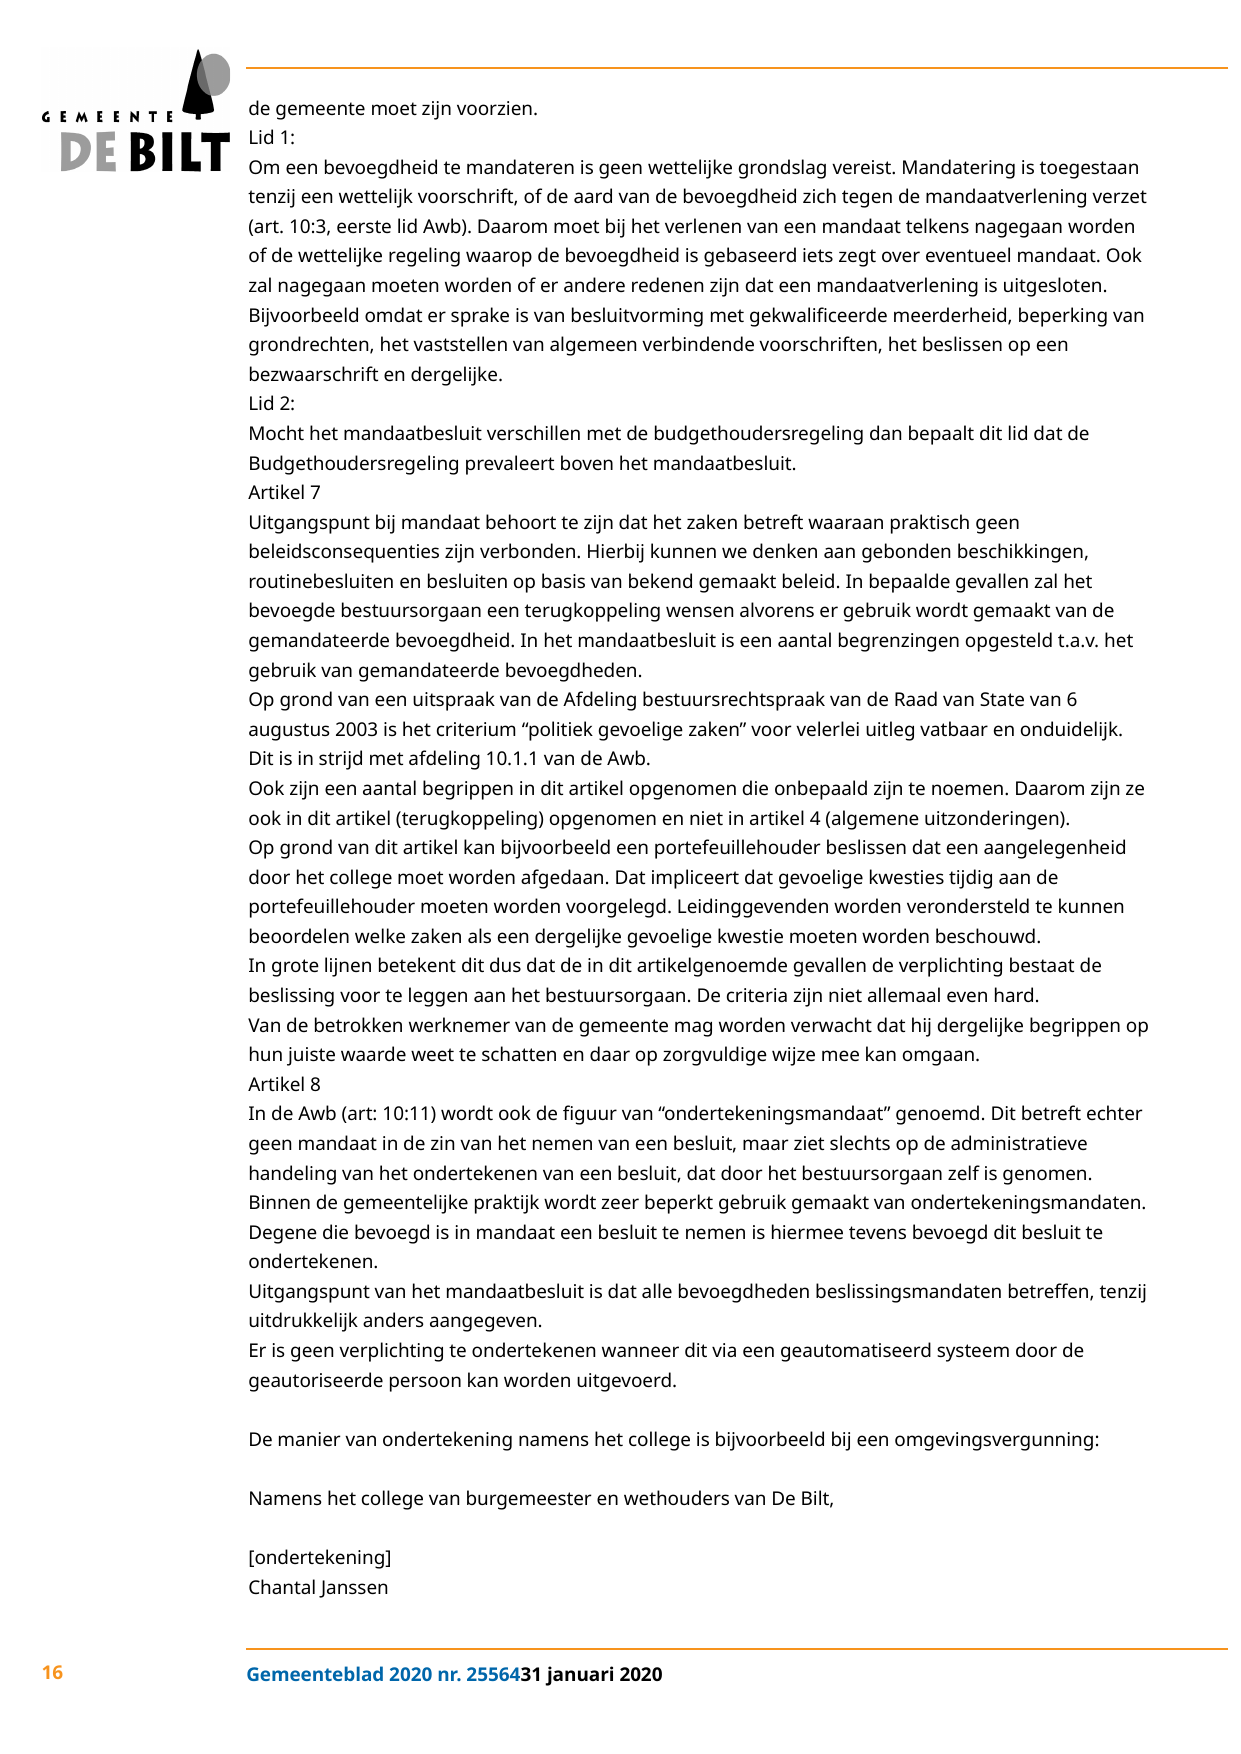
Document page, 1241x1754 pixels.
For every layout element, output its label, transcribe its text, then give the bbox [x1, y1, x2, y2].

text de gemeente moet zijn voorzien. [248, 95, 1152, 121]
text Uitgangspunt bij mandaat behoort te zijn dat het zaken betreft waaraan praktisch geen beleidsconsequenties zijn verbonden. Hierbij kunnen we denken aan gebonden beschikkingen, routinebesluiten en besluiten op basis van bekend gemaakt beleid. In bepaalde gevallen zal het bevoegde bestuursorgaan een terugkoppeling wensen alvorens er gebruik wordt gemaakt van de gemandateerde bevoegdheid. In het mandaatbesluit is een aantal begrenzingen opgesteld t.a.v. het gebruik van gemandateerde bevoegdheden. [248, 509, 1152, 683]
text Uitgangspunt van het mandaatbesluit is dat alle bevoegdheden beslissingsmandaten betreffen, tenzij uitdrukkelijk anders aangegeven. [248, 1278, 1152, 1333]
text Van de betrokken werknemer van de gemeente mag worden verwacht dat hij dergelijke begrippen op hun juiste waarde weet te schatten en daar op zorgvuldige wijze mee kan omgaan. [248, 1012, 1152, 1067]
text Mocht het mandaatbesluit verschillen met de budgethoudersregeling dan bepaalt dit lid dat de Budgethoudersregeling prevaleert boven het mandaatbesluit. [248, 420, 1152, 476]
text Namens het college van burgemeester en wethouders van De Bilt, [248, 1485, 1152, 1511]
text Om een bevoegdheid te mandateren is geen wettelijke grondslag vereist. Mandatering is toegestaan tenzij een wettelijk voorschrift, of de aard van de bevoegdheid zich tegen de mandaatverlening verzet (art. 10:3, eerste lid Awb). Daarom moet bij het verlenen van een mandaat telkens nagegaan worden of de wettelijke regeling waarop de bevoegdheid is gebaseerd iets zegt over eventueel mandaat. Ook zal nagegaan moeten worden of er andere redenen zijn dat een mandaatverlening is uitgesloten. Bijvoorbeeld omdat er sprake is van besluitvorming met gekwalificeerde meerderheid, beperking van grondrechten, het vaststellen van algemeen verbindende voorschriften, het beslissen op een bezwaarschrift en dergelijke. [248, 154, 1152, 387]
text Lid 1: [248, 124, 1152, 150]
picture [41, 47, 231, 172]
text Chantal Janssen [248, 1574, 1152, 1600]
text Op grond van een uitspraak van de Afdeling bestuursrechtspraak van de Raad van State van 6 augustus 2003 is het criterium “politiek gevoelige zaken” voor velerlei uitleg vatbaar en onduidelijk. Dit is in strijd met afdeling 10.1.1 van de Awb. [248, 686, 1152, 771]
text Artikel 7 [248, 479, 1152, 505]
text [ondertekening] [248, 1544, 1152, 1570]
text De manier van ondertekening namens het college is bijvoorbeeld bij een omgevingsvergunning: [248, 1426, 1152, 1452]
text Ook zijn een aantal begrippen in dit artikel opgenomen die onbepaald zijn te noemen. Daarom zijn ze ook in dit artikel (terugkoppeling) opgenomen en niet in artikel 4 (algemene uitzonderingen). [248, 775, 1152, 831]
text Op grond van dit artikel kan bijvoorbeeld een portefeuillehouder beslissen dat een aangelegenheid door het college moet worden afgedaan. Dat impliceert dat gevoelige kwesties tijdig aan de portefeuillehouder moeten worden voorgelegd. Leidinggevenden worden verondersteld te kunnen beoordelen welke zaken als een dergelijke gevoelige kwestie moeten worden beschouwd. [248, 834, 1152, 949]
text Artikel 8 [248, 1071, 1152, 1097]
text Lid 2: [248, 391, 1152, 416]
text Er is geen verplichting te ondertekenen wanneer dit via een geautomatiseerd systeem door de geautoriseerde persoon kan worden uitgevoerd. [248, 1337, 1152, 1393]
text In de Awb (art: 10:11) wordt ook de figuur van “ondertekeningsmandaat” genoemd. Dit betreft echter geen mandaat in de zin van het nemen van een besluit, maar ziet slechts op de administratieve handeling van het ondertekenen van een besluit, dat door het bestuursorgaan zelf is genomen. Binnen de gemeentelijke praktijk wordt zeer beperkt gebruik gemaakt van ondertekeningsmandaten. Degene die bevoegd is in mandaat een besluit te nemen is hiermee tevens bevoegd dit besluit te ondertekenen. [248, 1101, 1152, 1274]
text In grote lijnen betekent dit dus dat de in dit artikelgenoemde gevallen de verplichting bestaat de beslissing voor te leggen aan het bestuursorgaan. De criteria zijn niet allemaal even hard. [248, 953, 1152, 1008]
